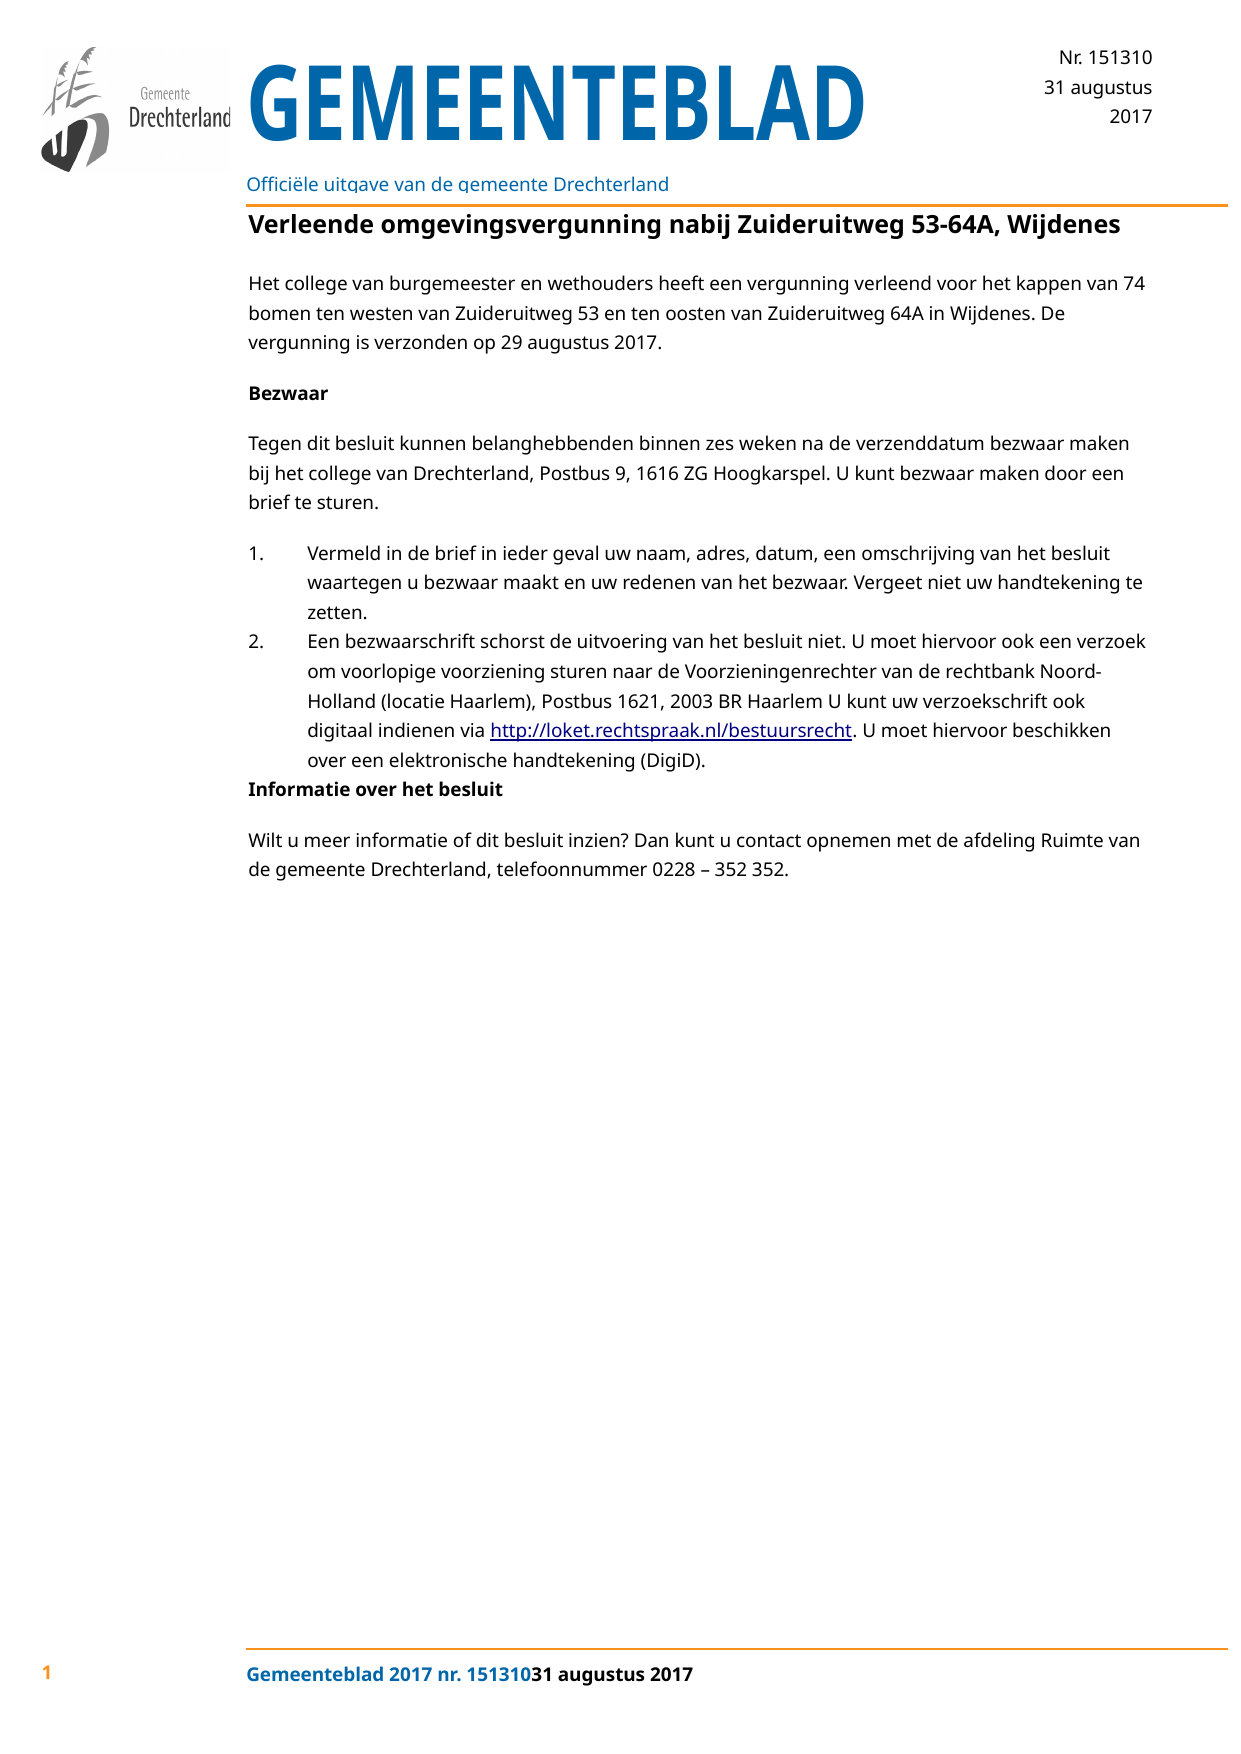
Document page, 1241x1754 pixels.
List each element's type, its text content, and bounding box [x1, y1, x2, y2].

text Wilt u meer informatie of dit besluit inzien? Dan kunt u contact opnemen met de afdeling Ruimte van de gemeente Drechterland, telefoonnummer 0228 – 352 352. [248, 827, 1152, 882]
list Vermeld in de brief in ieder geval uw naam, adres, datum, een omschrijving van het besluit waartegen u bezwaar maakt en uw redenen van het bezwaar. Vergeet niet uw handtekening te zetten. [248, 540, 1152, 625]
text Tegen dit besluit kunnen belanghebbenden binnen zes weken na de verzenddatum bezwaar maken bij het college van Drechterland, Postbus 9, 1616 ZG Hoogkarspel. U kunt bezwaar maken door een brief te sturen. [248, 430, 1152, 515]
text Verleende omgevingsvergunning nabij Zuideruitweg 53-64A, Wijdenes [248, 207, 1152, 241]
text Informatie over het besluit [248, 777, 1152, 802]
text Bezwaar [248, 380, 1152, 406]
list Een bezwaarschrift schorst de uitvoering van het besluit niet. U moet hiervoor ook een verzoek om voorlopige voorziening sturen naar de Voorzieningenrechter van de rechtbank Noord-Holland (locatie Haarlem), Postbus 1621, 2003 BR Haarlem U kunt uw verzoekschrift ook digitaal indienen via http://loket.rechtspraak.nl/bestuursrecht. U moet hiervoor beschikken over een elektronische handtekening (DigiD). [248, 629, 1152, 773]
text Het college van burgemeester en wethouders heeft een vergunning verleend voor het kappen van 74 bomen ten westen van Zuideruitweg 53 en ten oosten van Zuideruitweg 64A in Wijdenes. De vergunning is verzonden op 29 augustus 2017. [248, 270, 1152, 355]
picture [41, 47, 231, 172]
